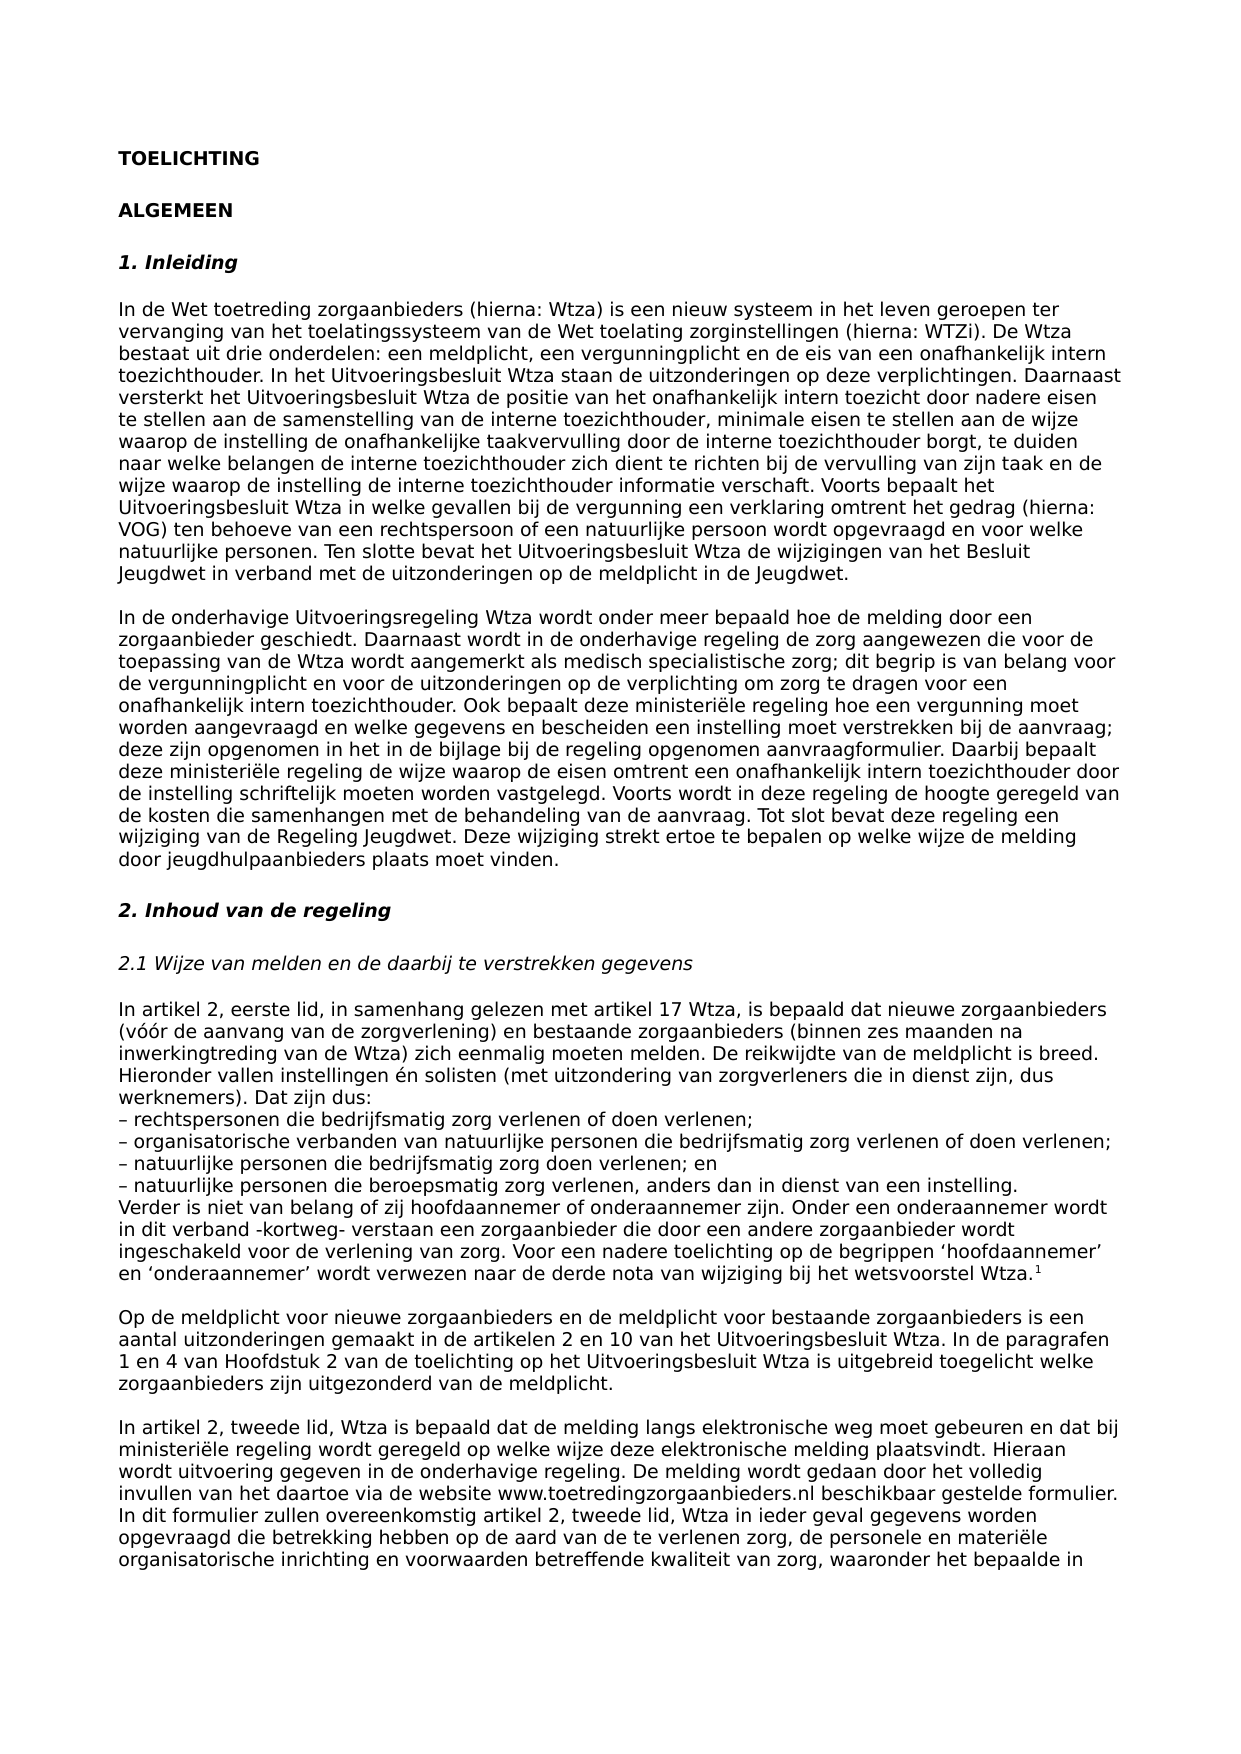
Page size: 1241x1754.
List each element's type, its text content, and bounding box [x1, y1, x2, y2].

text In de Wet toetreding zorgaanbieders (hierna: Wtza) is een nieuw systeem in het leven geroepen ter vervanging van het toelatingssysteem van de Wet toelating zorginstellingen (hierna: WTZi). De Wtza bestaat uit drie onderdelen: een meldplicht, een vergunningplicht en de eis van een onafhankelijk intern toezichthouder. In het Uitvoeringsbesluit Wtza staan de uitzonderingen op deze verplichtingen. Daarnaast versterkt het Uitvoeringsbesluit Wtza de positie van het onafhankelijk intern toezicht door nadere eisen te stellen aan de samenstelling van de interne toezichthouder, minimale eisen te stellen aan de wijze waarop de instelling de onafhankelijke taakvervulling door de interne toezichthouder borgt, te duiden naar welke belangen de interne toezichthouder zich dient te richten bij de vervulling van zijn taak en de wijze waarop de instelling de interne toezichthouder informatie verschaft. Voorts bepaalt het Uitvoeringsbesluit Wtza in welke gevallen bij de vergunning een verklaring omtrent het gedrag (hierna: VOG) ten behoeve van een rechtspersoon of een natuurlijke persoon wordt opgevraagd en voor welke natuurlijke personen. Ten slotte bevat het Uitvoeringsbesluit Wtza de wijzigingen van het Besluit Jeugdwet in verband met de uitzonderingen op de meldplicht in de Jeugdwet. [118, 299, 1122, 585]
subtitle TOELICHTING [118, 148, 1122, 170]
text In artikel 2, tweede lid, Wtza is bepaald dat de melding langs elektronische weg moet gebeuren en dat bij ministeriële regeling wordt geregeld op welke wijze deze elektronische melding plaatsvindt. Hieraan wordt uitvoering gegeven in de onderhavige regeling. De melding wordt gedaan door het volledig invullen van het daartoe via de website www.toetredingzorgaanbieders.nl beschikbaar gestelde formulier. In dit formulier zullen overeenkomstig artikel 2, tweede lid, Wtza in ieder geval gegevens worden opgevraagd die betrekking hebben op de aard van de te verlenen zorg, de personele en materiële organisatorische inrichting en voorwaarden betreffende kwaliteit van zorg, waaronder het bepaalde in [118, 1417, 1122, 1571]
text In artikel 2, eerste lid, in samenhang gelezen met artikel 17 Wtza, is bepaald dat nieuwe zorgaanbieders (vóór de aanvang van de zorgverlening) en bestaande zorgaanbieders (binnen zes maanden na inwerkingtreding van de Wtza) zich eenmalig moeten melden. De reikwijdte van de meldplicht is breed. Hieronder vallen instellingen én solisten (met uitzondering van zorgverleners die in dienst zijn, dus werknemers). Dat zijn dus: [118, 999, 1122, 1109]
text In de onderhavige Uitvoeringsregeling Wtza wordt onder meer bepaald hoe de melding door een zorgaanbieder geschiedt. Daarnaast wordt in de onderhavige regeling de zorg aangewezen die voor de toepassing van de Wtza wordt aangemerkt als medisch specialistische zorg; dit begrip is van belang voor de vergunningplicht en voor de uitzonderingen op de verplichting om zorg te dragen voor een onafhankelijk intern toezichthouder. Ook bepaalt deze ministeriële regeling hoe een vergunning moet worden aangevraagd en welke gegevens en bescheiden een instelling moet verstrekken bij de aanvraag; deze zijn opgenomen in het in de bijlage bij de regeling opgenomen aanvraagformulier. Daarbij bepaalt deze ministeriële regeling de wijze waarop de eisen omtrent een onafhankelijk intern toezichthouder door de instelling schriftelijk moeten worden vastgelegd. Voorts wordt in deze regeling de hoogte geregeld van de kosten die samenhangen met de behandeling van de aanvraag. Tot slot bevat deze regeling een wijziging van de Regeling Jeugdwet. Deze wijziging strekt ertoe te bepalen op welke wijze de melding door jeugdhulpaanbieders plaats moet vinden. [118, 607, 1122, 870]
subtitle 2. Inhoud van de regeling [118, 900, 1122, 922]
text Op de meldplicht voor nieuwe zorgaanbieders en de meldplicht voor bestaande zorgaanbieders is een aantal uitzonderingen gemaakt in de artikelen 2 en 10 van het Uitvoeringsbesluit Wtza. In de paragrafen 1 en 4 van Hoofdstuk 2 van de toelichting op het Uitvoeringsbesluit Wtza is uitgebreid toegelicht welke zorgaanbieders zijn uitgezonderd van de meldplicht. [118, 1307, 1122, 1395]
text – rechtspersonen die bedrijfsmatig zorg verlenen of doen verlenen; [118, 1109, 1122, 1131]
text – natuurlijke personen die beroepsmatig zorg verlenen, anders dan in dienst van een instelling. [118, 1175, 1122, 1197]
text – organisatorische verbanden van natuurlijke personen die bedrijfsmatig zorg verlenen of doen verlenen; [118, 1131, 1122, 1153]
subtitle 2.1 Wijze van melden en de daarbij te verstrekken gegevens [118, 952, 1122, 974]
text – natuurlijke personen die bedrijfsmatig zorg doen verlenen; en [118, 1153, 1122, 1175]
text Verder is niet van belang of zij hoofdaannemer of onderaannemer zijn. Onder een onderaannemer wordt in dit verband -kortweg- verstaan een zorgaanbieder die door een andere zorgaanbieder wordt ingeschakeld voor de verlening van zorg. Voor een nadere toelichting op de begrippen ‘hoofdaannemer’ en ‘onderaannemer’ wordt verwezen naar de derde nota van wijziging bij het wetsvoorstel Wtza. [118, 1197, 1122, 1285]
subtitle ALGEMEEN [118, 200, 1122, 222]
subtitle 1. Inleiding [118, 252, 1122, 274]
